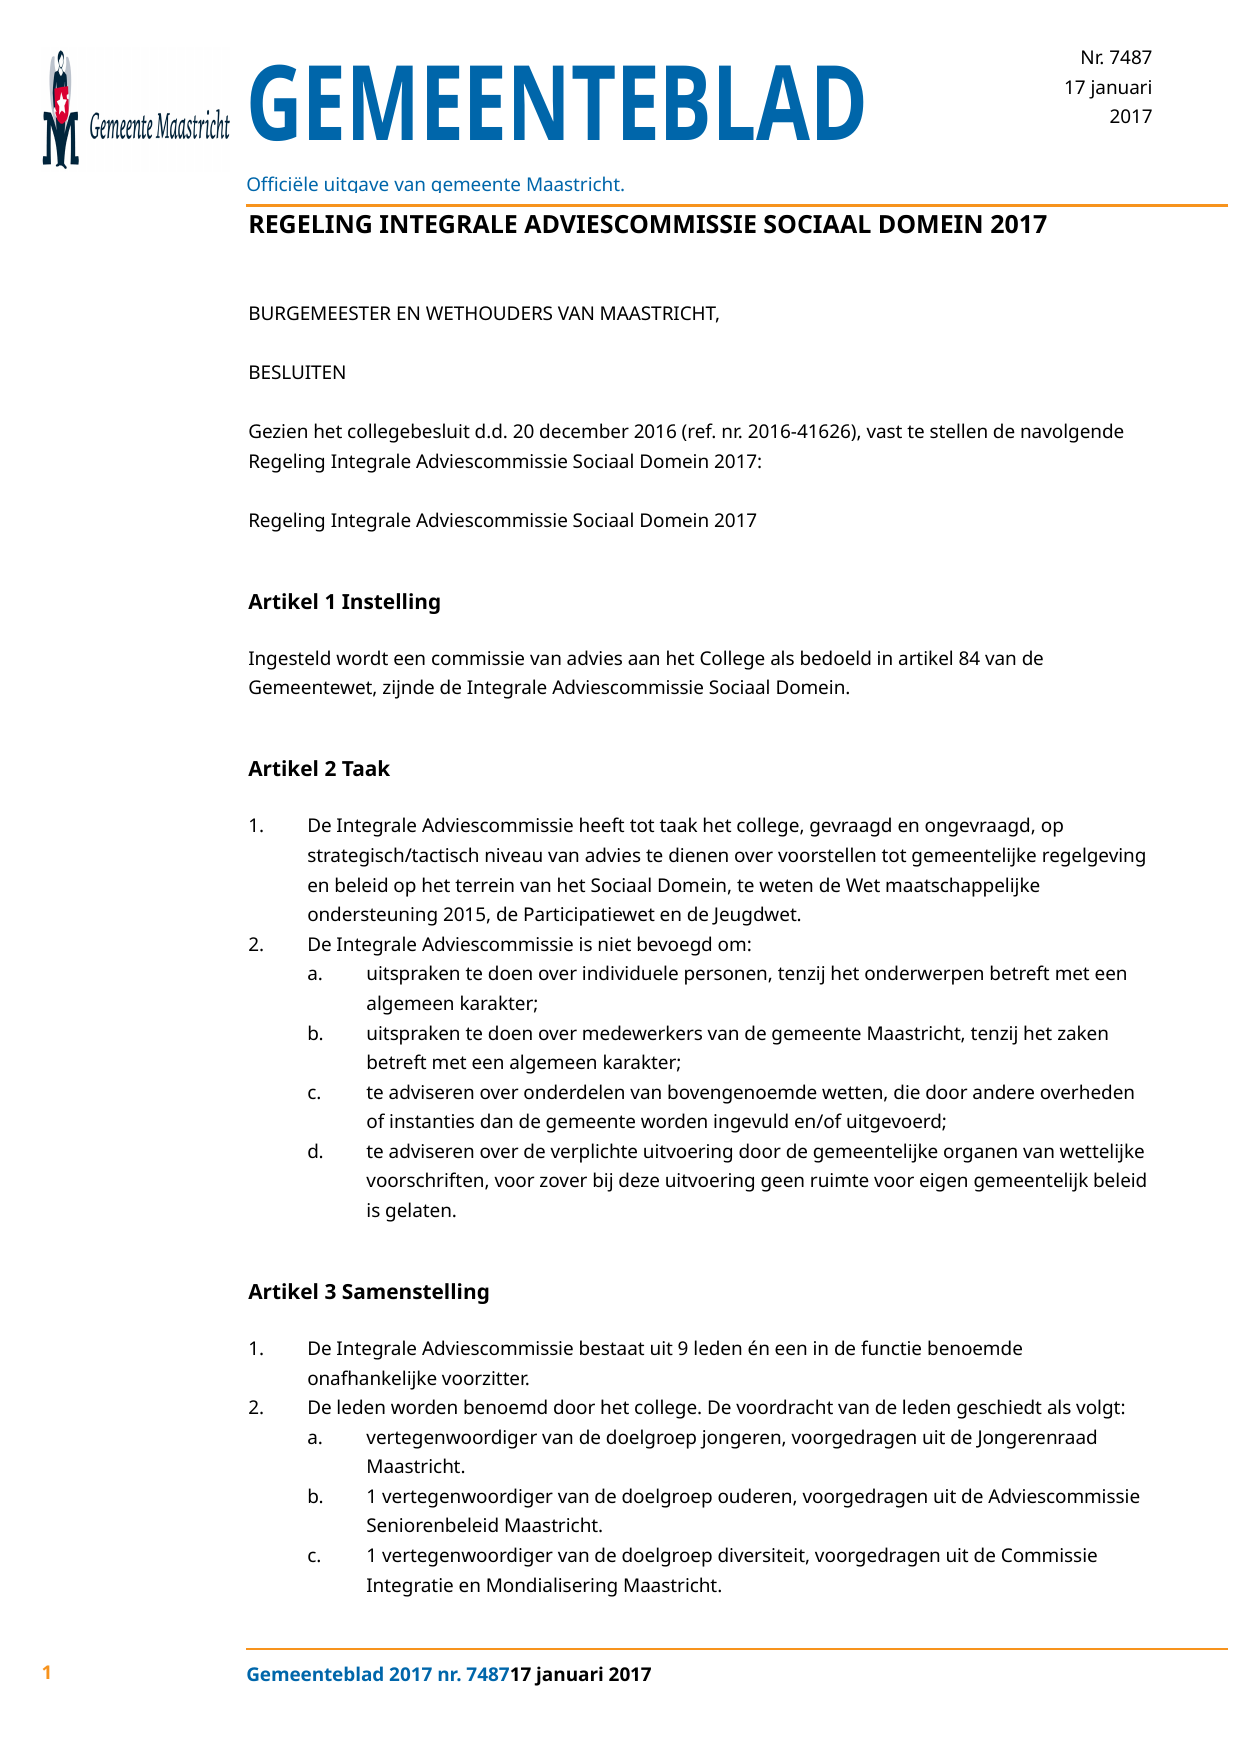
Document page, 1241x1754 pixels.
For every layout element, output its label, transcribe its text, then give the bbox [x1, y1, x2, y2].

list uitspraken te doen over individuele personen, tenzij het onderwerpen betreft met een algemeen karakter; [307, 961, 1152, 1016]
list De leden worden benoemd door het college. De voordracht van de leden geschiedt als volgt: [248, 1394, 1152, 1420]
list De Integrale Adviescommissie bestaat uit 9 leden én een in de functie benoemde onafhankelijke voorzitter. [248, 1335, 1152, 1391]
picture [41, 47, 231, 172]
list uitspraken te doen over medewerkers van de gemeente Maastricht, tenzij het zaken betreft met een algemeen karakter; [307, 1020, 1152, 1075]
list 1 vertegenwoordiger van de doelgroep ouderen, voorgedragen uit de Adviescommissie Seniorenbeleid Maastricht. [307, 1483, 1152, 1538]
text Artikel 1 Instelling [248, 587, 1152, 615]
text Artikel 3 Samenstelling [248, 1277, 1152, 1306]
text REGELING INTEGRALE ADVIESCOMMISSIE SOCIAAL DOMEIN 2017 [248, 207, 1152, 241]
text Regeling Integrale Adviescommissie Sociaal Domein 2017 [248, 507, 1152, 533]
list 1 vertegenwoordiger van de doelgroep diversiteit, voorgedragen uit de Commissie Integratie en Mondialisering Maastricht. [307, 1542, 1152, 1598]
list De Integrale Adviescommissie is niet bevoegd om: [248, 931, 1152, 957]
text BURGEMEESTER EN WETHOUDERS VAN MAASTRICHT, [248, 300, 1152, 326]
list te adviseren over onderdelen van bovengenoemde wetten, die door andere overheden of instanties dan de gemeente worden ingevuld en/of uitgevoerd; [307, 1079, 1152, 1134]
list te adviseren over de verplichte uitvoering door de gemeentelijke organen van wettelijke voorschriften, voor zover bij deze uitvoering geen ruimte voor eigen gemeentelijk beleid is gelaten. [307, 1138, 1152, 1223]
text Artikel 2 Taak [248, 754, 1152, 783]
text BESLUITEN [248, 359, 1152, 385]
list De Integrale Adviescommissie heeft tot taak het college, gevraagd en ongevraagd, op strategisch/tactisch niveau van advies te dienen over voorstellen tot gemeentelijke regelgeving en beleid op het terrein van het Sociaal Domein, te weten de Wet maatschappelijke ondersteuning 2015, de Participatiewet en de Jeugdwet. [248, 813, 1152, 927]
text Gezien het collegebesluit d.d. 20 december 2016 (ref. nr. 2016-41626), vast te stellen de navolgende Regeling Integrale Adviescommissie Sociaal Domein 2017: [248, 418, 1152, 473]
list vertegenwoordiger van de doelgroep jongeren, voorgedragen uit de Jongerenraad Maastricht. [307, 1424, 1152, 1479]
text Ingesteld wordt een commissie van advies aan het College als bedoeld in artikel 84 van de Gemeentewet, zijnde de Integrale Adviescommissie Sociaal Domein. [248, 645, 1152, 700]
